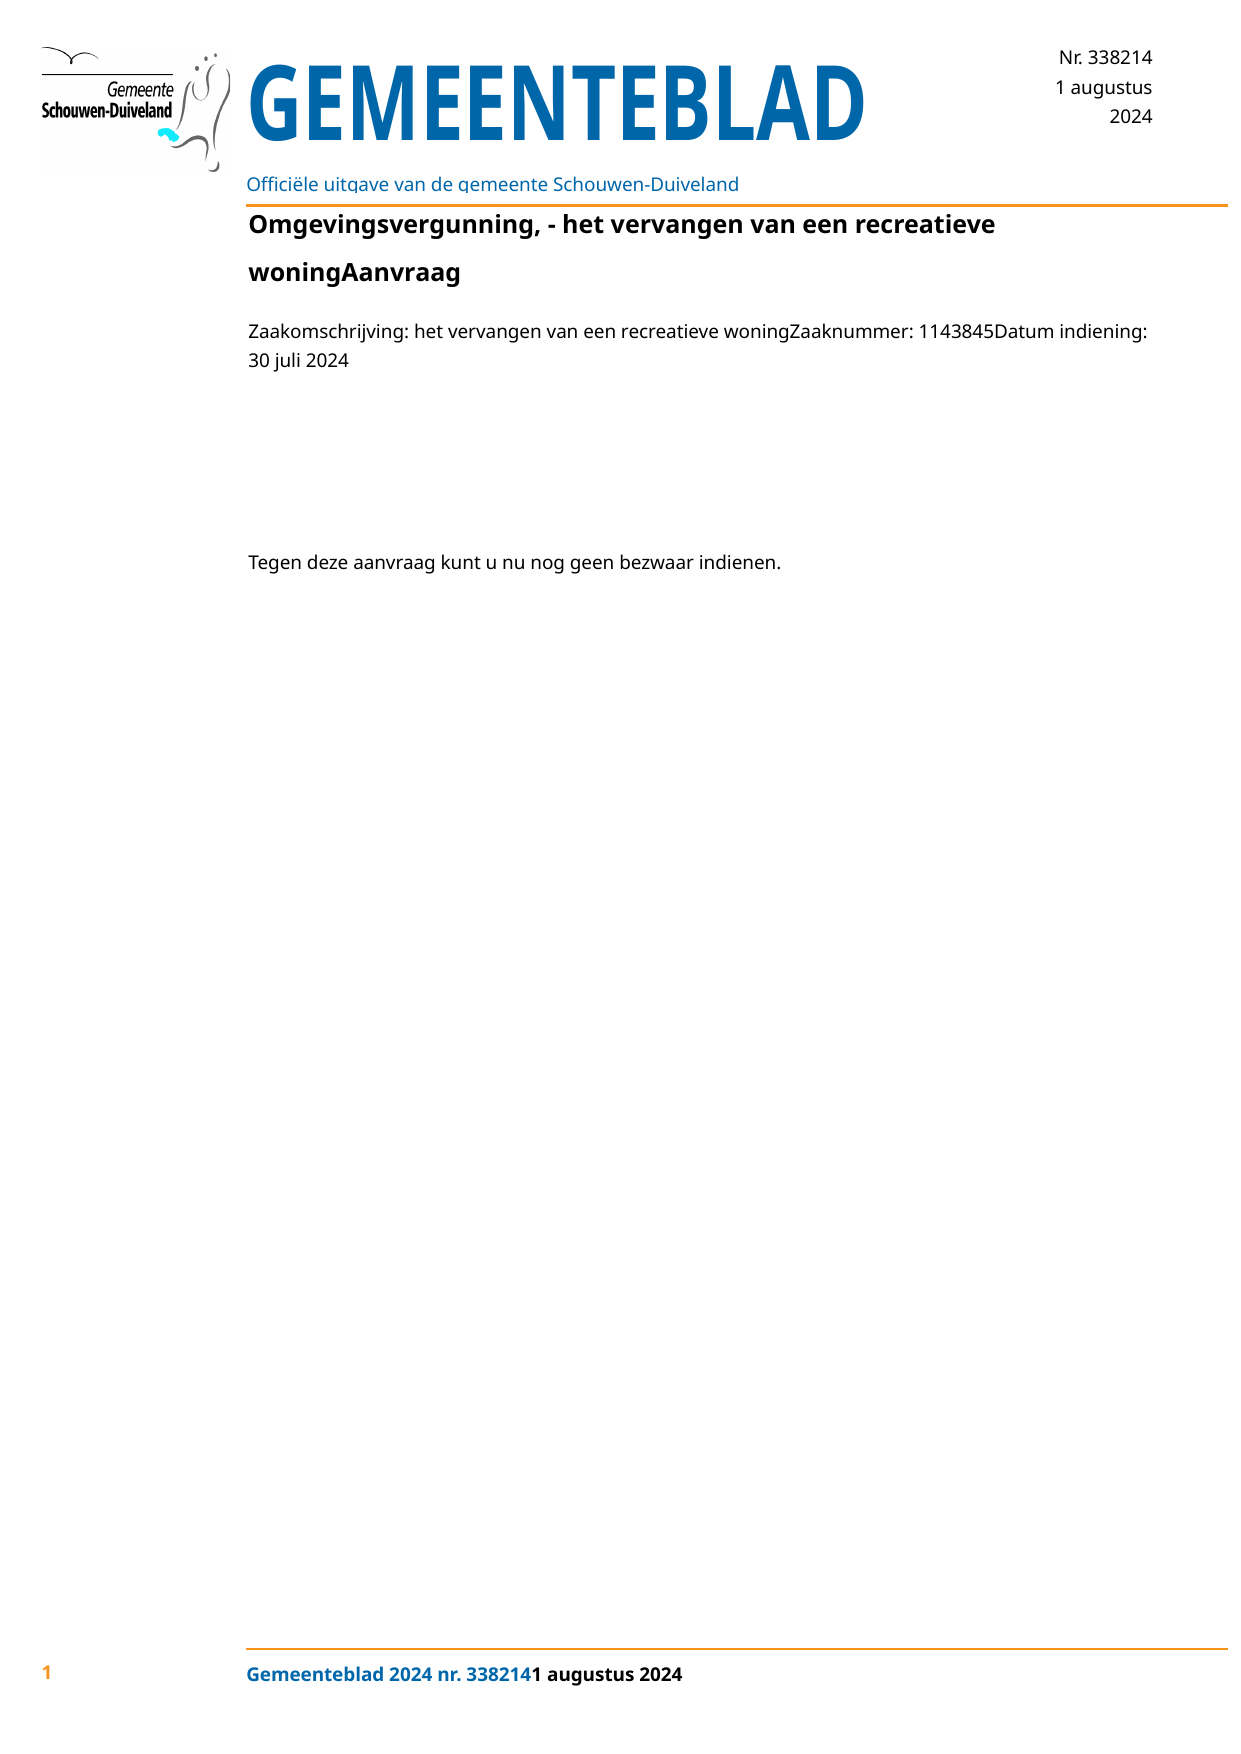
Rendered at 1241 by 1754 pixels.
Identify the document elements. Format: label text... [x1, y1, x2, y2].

text Omgevingsvergunning, - het vervangen van een recreatieve woningAanvraag [248, 207, 1152, 288]
text Tegen deze aanvraag kunt u nu nog geen bezwaar indienen. [248, 549, 1152, 575]
text Zaakomschrijving: het vervangen van een recreatieve woningZaaknummer: 1143845Datum indiening: 30 juli 2024 [248, 318, 1152, 373]
picture [41, 47, 231, 172]
